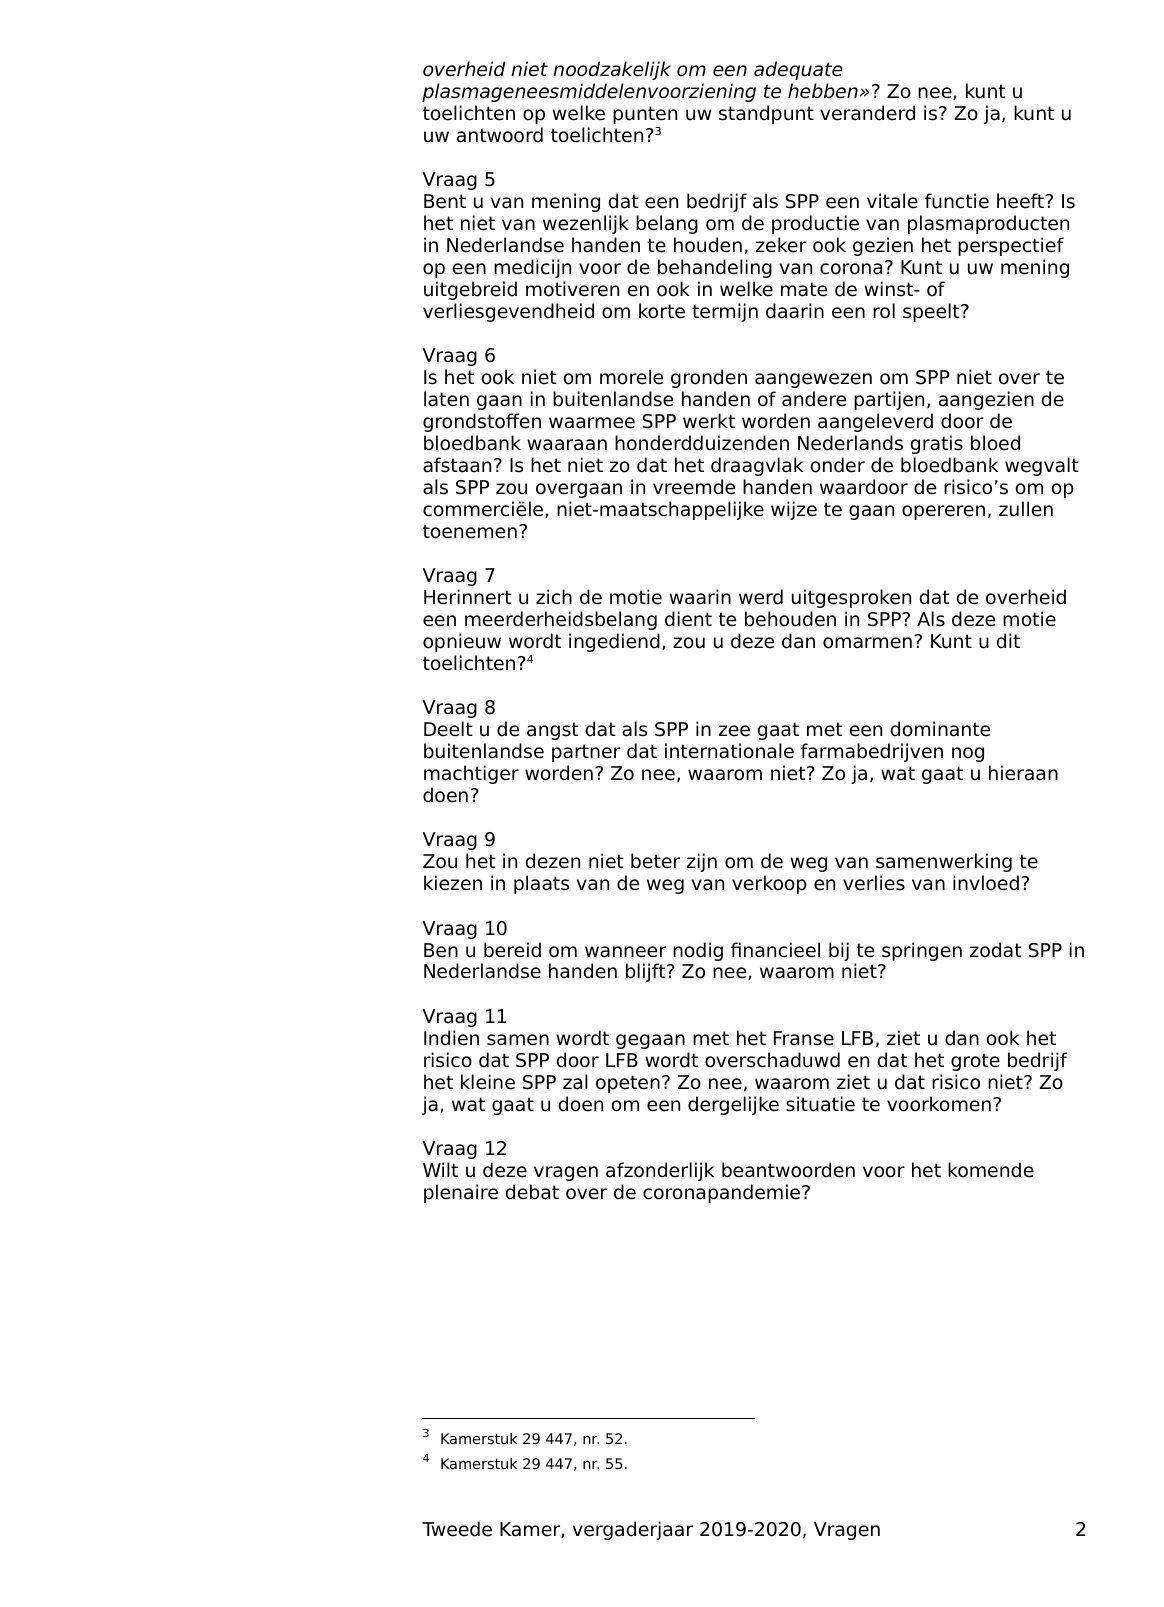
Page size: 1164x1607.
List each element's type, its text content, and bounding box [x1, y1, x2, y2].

text Kamerstuk 29 447, nr. 52. [422, 1427, 1087, 1449]
text Is het ook niet om morele gronden aangewezen om SPP niet over te laten gaan in buitenlandse handen of andere partijen, aangezien de grondstoffen waarmee SPP werkt worden aangeleverd door de bloedbank waaraan honderdduizenden Nederlands gratis bloed afstaan? Is het niet zo dat het draagvlak onder de bloedbank wegvalt als SPP zou overgaan in vreemde handen waardoor de risico’s om op commerciële, niet-maatschappelijke wijze te gaan opereren, zullen toenemen? [422, 367, 1087, 543]
text Vraag 7 [422, 565, 1087, 587]
text Bent u van mening dat een bedrijf als SPP een vitale functie heeft? Is het niet van wezenlijk belang om de productie van plasmaproducten in Nederlandse handen te houden, zeker ook gezien het perspectief op een medicijn voor de behandeling van corona? Kunt u uw mening uitgebreid motiveren en ook in welke mate de winst- of verliesgevendheid om korte termijn daarin een rol speelt? [422, 191, 1087, 323]
text Vraag 12 [422, 1138, 1087, 1160]
text overheid niet noodzakelijk om een adequate plasmageneesmiddelenvoorziening te hebben»? Zo nee, kunt u toelichten op welke punten uw standpunt veranderd is? Zo ja, kunt u uw antwoord toelichten? [422, 59, 1087, 147]
text Vraag 11 [422, 1006, 1087, 1028]
text Vraag 8 [422, 697, 1087, 719]
text Vraag 10 [422, 917, 1087, 939]
text Indien samen wordt gegaan met het Franse LFB, ziet u dan ook het risico dat SPP door LFB wordt overschaduwd en dat het grote bedrijf het kleine SPP zal opeten? Zo nee, waarom ziet u dat risico niet? Zo ja, wat gaat u doen om een dergelijke situatie te voorkomen? [422, 1028, 1087, 1116]
text Wilt u deze vragen afzonderlijk beantwoorden voor het komende plenaire debat over de coronapandemie? [422, 1160, 1087, 1204]
text Vraag 9 [422, 829, 1087, 851]
text Herinnert u zich de motie waarin werd uitgesproken dat de overheid een meerderheidsbelang dient te behouden in SPP? Als deze motie opnieuw wordt ingediend, zou u deze dan omarmen? Kunt u dit toelichten? [422, 587, 1087, 675]
text Zou het in dezen niet beter zijn om de weg van samenwerking te kiezen in plaats van de weg van verkoop en verlies van invloed? [422, 851, 1087, 895]
text Kamerstuk 29 447, nr. 55. [422, 1452, 1087, 1474]
text Vraag 5 [422, 169, 1087, 191]
text Vraag 6 [422, 345, 1087, 367]
text Ben u bereid om wanneer nodig financieel bij te springen zodat SPP in Nederlandse handen blijft? Zo nee, waarom niet? [422, 939, 1087, 983]
text Deelt u de angst dat als SPP in zee gaat met een dominante buitenlandse partner dat internationale farmabedrijven nog machtiger worden? Zo nee, waarom niet? Zo ja, wat gaat u hieraan doen? [422, 719, 1087, 807]
